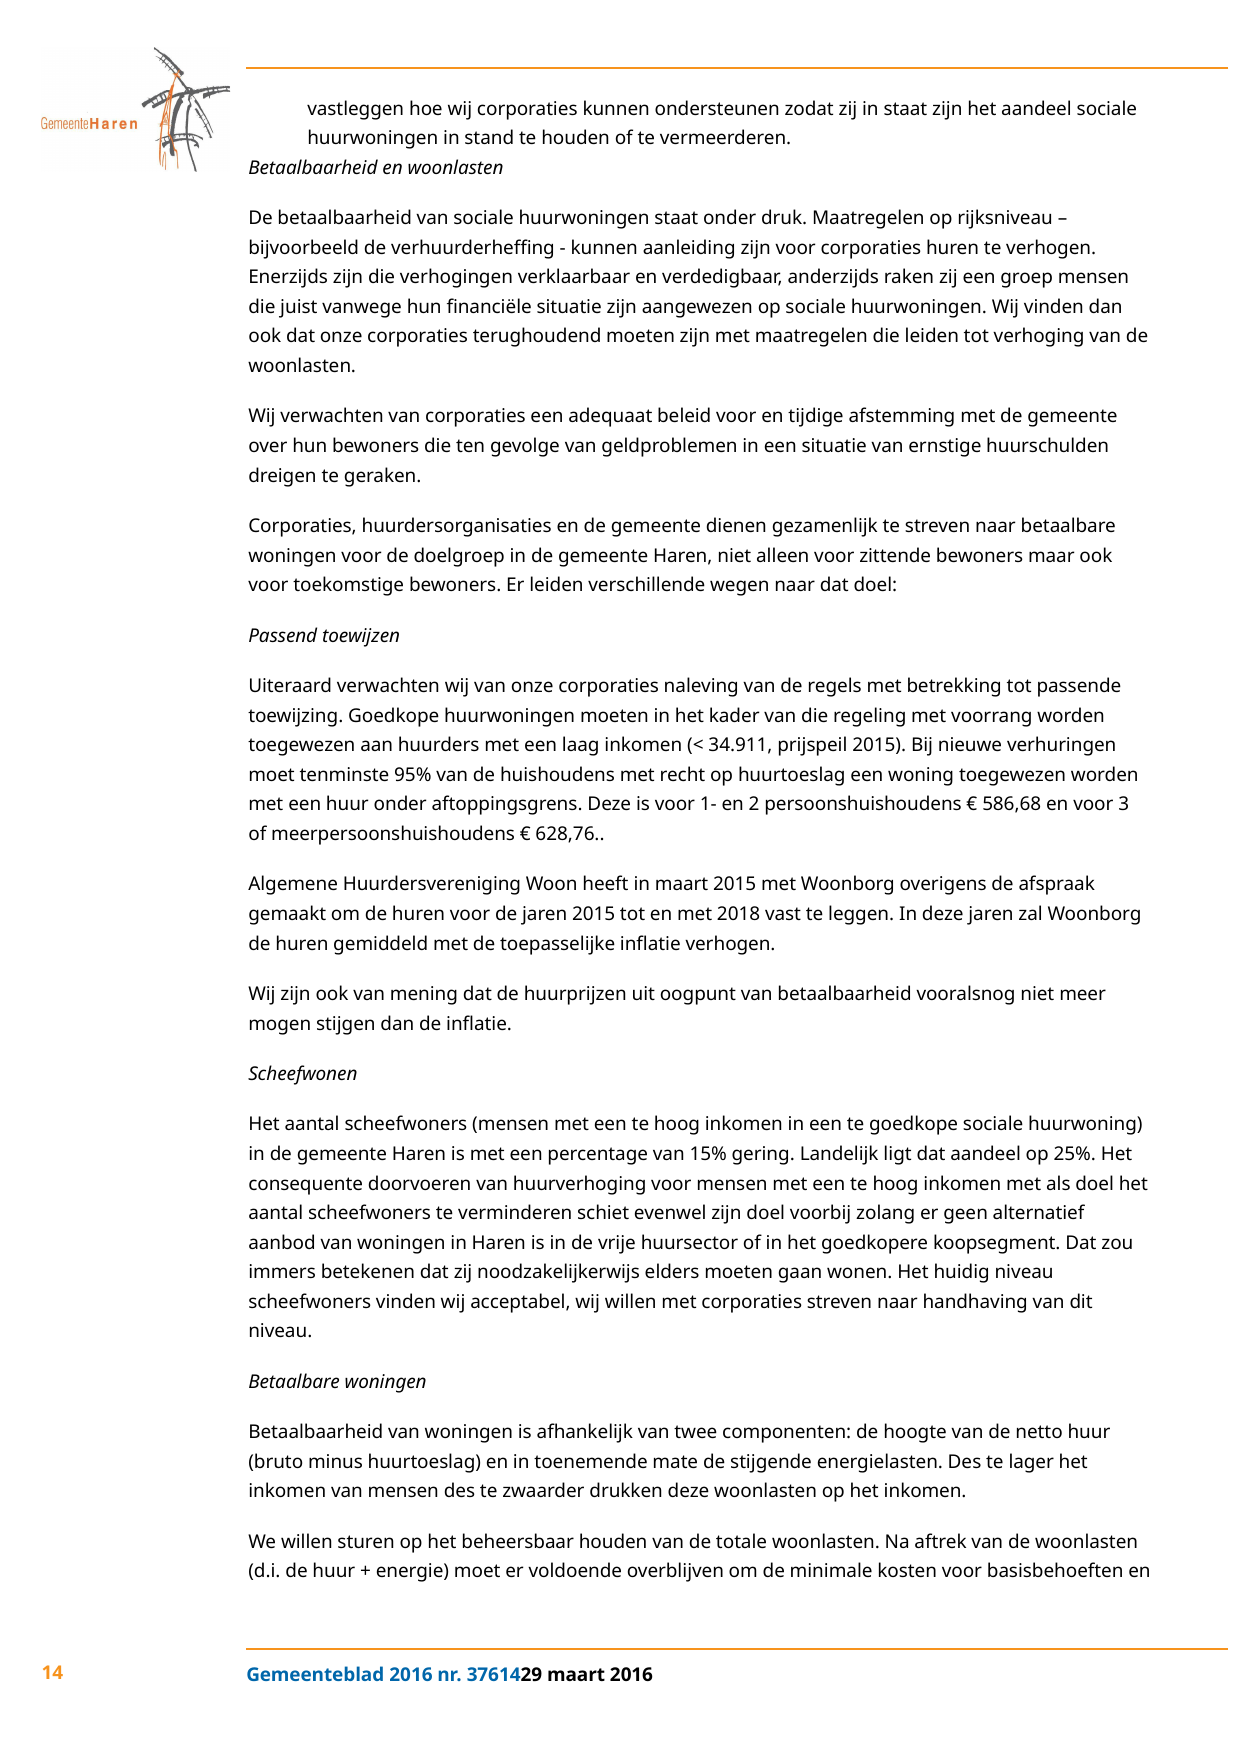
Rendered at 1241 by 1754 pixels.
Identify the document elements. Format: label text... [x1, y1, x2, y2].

text Betaalbaarheid en woonlasten [248, 154, 1152, 180]
text Passend toewijzen [248, 622, 1152, 648]
text De betaalbaarheid van sociale huurwoningen staat onder druk. Maatregelen op rijksniveau – bijvoorbeeld de verhuurderheffing - kunnen aanleiding zijn voor corporaties huren te verhogen. Enerzijds zijn die verhogingen verklaarbaar en verdedigbaar, anderzijds raken zij een groep mensen die juist vanwege hun financiële situatie zijn aangewezen op sociale huurwoningen. Wij vinden dan ook dat onze corporaties terughoudend moeten zijn met maatregelen die leiden tot verhoging van de woonlasten. [248, 204, 1152, 378]
text Wij verwachten van corporaties een adequaat beleid voor en tijdige afstemming met de gemeente over hun bewoners die ten gevolge van geldproblemen in een situatie van ernstige huurschulden dreigen te geraken. [248, 403, 1152, 488]
text Wij zijn ook van mening dat de huurprijzen uit oogpunt van betaalbaarheid vooralsnog niet meer mogen stijgen dan de inflatie. [248, 980, 1152, 1036]
text Het aantal scheefwoners (mensen met een te hoog inkomen in een te goedkope sociale huurwoning) in de gemeente Haren is met een percentage van 15% gering. Landelijk ligt dat aandeel op 25%. Het consequente doorvoeren van huurverhoging voor mensen met een te hoog inkomen met als doel het aantal scheefwoners te verminderen schiet evenwel zijn doel voorbij zolang er geen alternatief aanbod van woningen in Haren is in de vrije huursector of in het goedkopere koopsegment. Dat zou immers betekenen dat zij noodzakelijkerwijs elders moeten gaan wonen. Het huidig niveau scheefwoners vinden wij acceptabel, wij willen met corporaties streven naar handhaving van dit niveau. [248, 1111, 1152, 1343]
list vastleggen hoe wij corporaties kunnen ondersteunen zodat zij in staat zijn het aandeel sociale huurwoningen in stand te houden of te vermeerderen. [248, 95, 1152, 150]
picture [41, 47, 231, 172]
text Betaalbare woningen [248, 1368, 1152, 1394]
text Betaalbaarheid van woningen is afhankelijk van twee componenten: de hoogte van de netto huur (bruto minus huurtoeslag) en in toenemende mate de stijgende energielasten. Des te lager het inkomen van mensen des te zwaarder drukken deze woonlasten op het inkomen. [248, 1418, 1152, 1503]
text Algemene Huurdersvereniging Woon heeft in maart 2015 met Woonborg overigens de afspraak gemaakt om de huren voor de jaren 2015 tot en met 2018 vast te leggen. In deze jaren zal Woonborg de huren gemiddeld met de toepasselijke inflatie verhogen. [248, 871, 1152, 956]
text Scheefwonen [248, 1060, 1152, 1086]
text Corporaties, huurdersorganisaties en de gemeente dienen gezamenlijk te streven naar betaalbare woningen voor de doelgroep in de gemeente Haren, niet alleen voor zittende bewoners maar ook voor toekomstige bewoners. Er leiden verschillende wegen naar dat doel: [248, 512, 1152, 597]
text Uiteraard verwachten wij van onze corporaties naleving van de regels met betrekking tot passende toewijzing. Goedkope huurwoningen moeten in het kader van die regeling met voorrang worden toegewezen aan huurders met een laag inkomen (< 34.911, prijspeil 2015). Bij nieuwe verhuringen moet tenminste 95% van de huishoudens met recht op huurtoeslag een woning toegewezen worden met een huur onder aftoppingsgrens. Deze is voor 1- en 2 persoonshuishoudens € 586,68 en voor 3 of meerpersoonshuishoudens € 628,76.. [248, 672, 1152, 846]
text We willen sturen op het beheersbaar houden van de totale woonlasten. Na aftrek van de woonlasten (d.i. de huur + energie) moet er voldoende overblijven om de minimale kosten voor basisbehoeften en [248, 1528, 1152, 1583]
